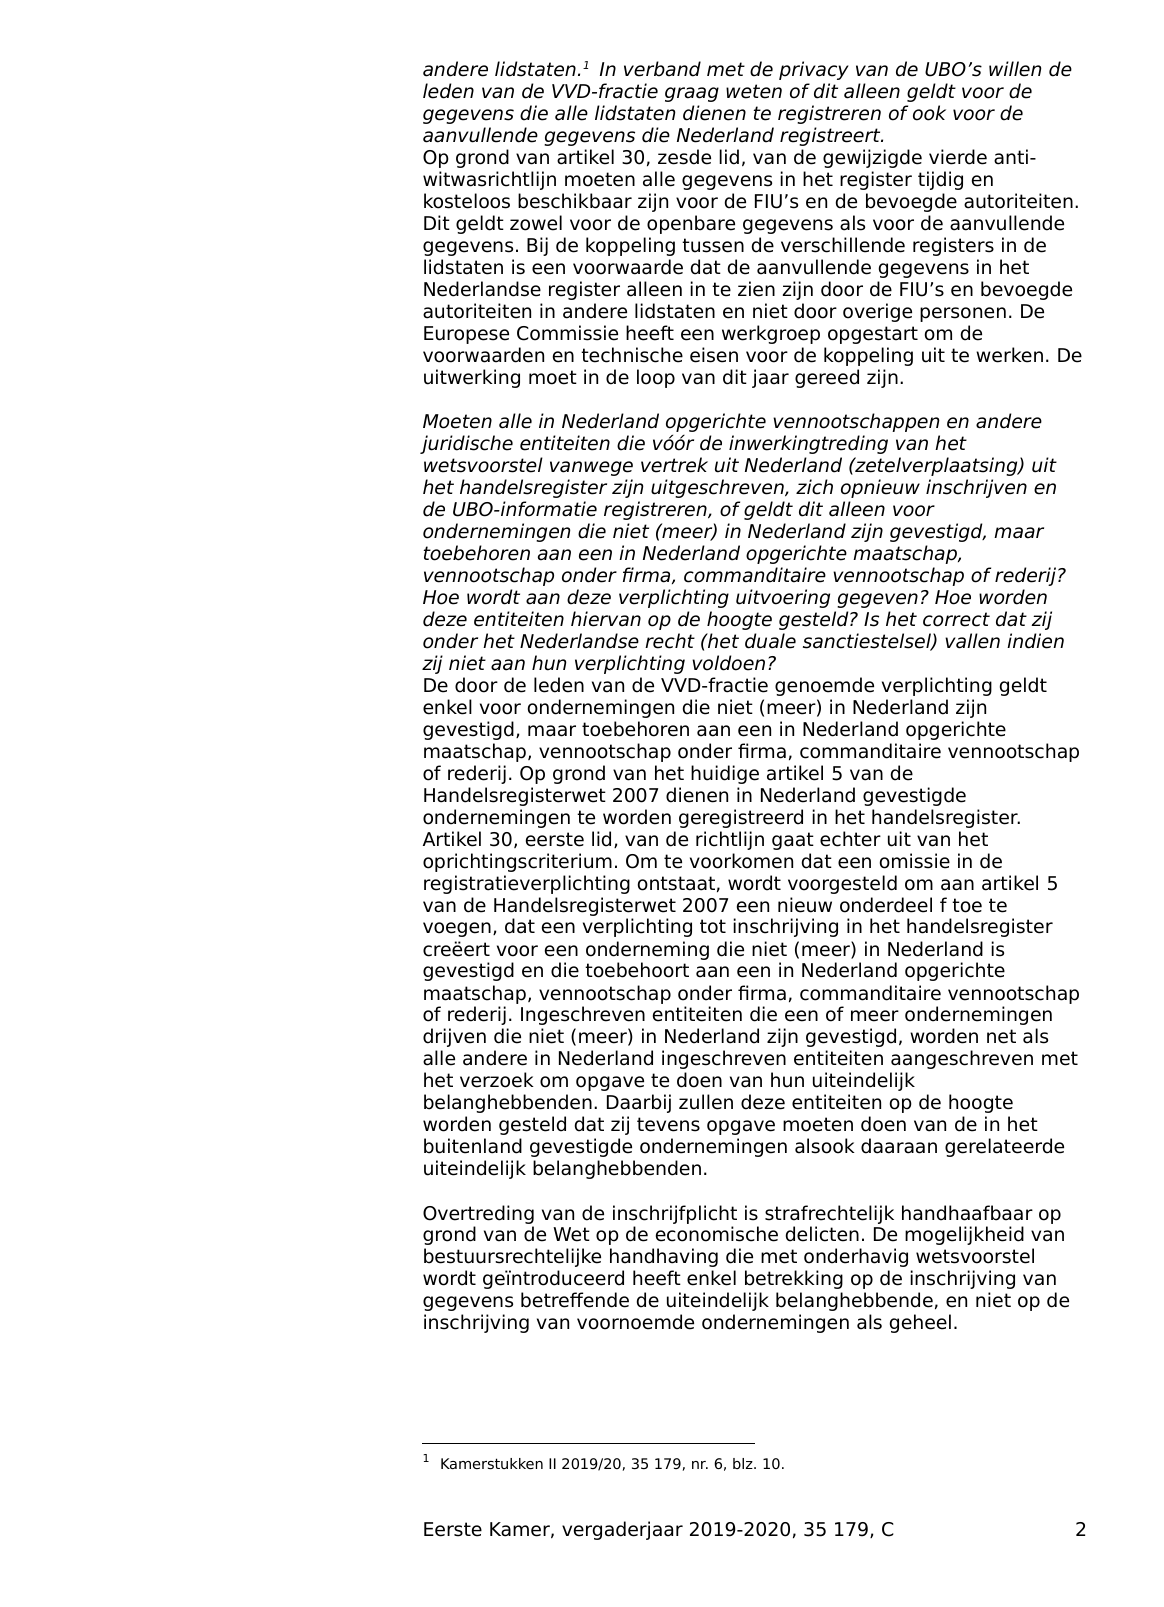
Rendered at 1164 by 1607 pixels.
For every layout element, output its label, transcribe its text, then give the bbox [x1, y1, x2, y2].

text Overtreding van de inschrijfplicht is strafrechtelijk handhaafbaar op grond van de Wet op de economische delicten. De mogelijkheid van bestuursrechtelijke handhaving die met onderhavig wetsvoorstel wordt geïntroduceerd heeft enkel betrekking op de inschrijving van gegevens betreffende de uiteindelijk belanghebbende, en niet op de inschrijving van voornoemde ondernemingen als geheel. [422, 1202, 1087, 1334]
text Kamerstukken II 2019/20, 35 179, nr. 6, blz. 10. [422, 1452, 1087, 1474]
text Op grond van artikel 30, zesde lid, van de gewijzigde vierde anti-witwasrichtlijn moeten alle gegevens in het register tijdig en kosteloos beschikbaar zijn voor de FIU’s en de bevoegde autoriteiten. Dit geldt zowel voor de openbare gegevens als voor de aanvullende gegevens. Bij de koppeling tussen de verschillende registers in de lidstaten is een voorwaarde dat de aanvullende gegevens in het Nederlandse register alleen in te zien zijn door de FIU’s en bevoegde autoriteiten in andere lidstaten en niet door overige personen. De Europese Commissie heeft een werkgroep opgestart om de voorwaarden en technische eisen voor de koppeling uit te werken. De uitwerking moet in de loop van dit jaar gereed zijn. [422, 147, 1087, 389]
text De door de leden van de VVD-fractie genoemde verplichting geldt enkel voor ondernemingen die niet (meer) in Nederland zijn gevestigd, maar toebehoren aan een in Nederland opgerichte maatschap, vennootschap onder firma, commanditaire vennootschap of rederij. Op grond van het huidige artikel 5 van de Handelsregisterwet 2007 dienen in Nederland gevestigde ondernemingen te worden geregistreerd in het handelsregister. Artikel 30, eerste lid, van de richtlijn gaat echter uit van het oprichtingscriterium. Om te voorkomen dat een omissie in de registratieverplichting ontstaat, wordt voorgesteld om aan artikel 5 van de Handelsregisterwet 2007 een nieuw onderdeel f toe te voegen, dat een verplichting tot inschrijving in het handelsregister creëert voor een onderneming die niet (meer) in Nederland is gevestigd en die toebehoort aan een in Nederland opgerichte maatschap, vennootschap onder firma, commanditaire vennootschap of rederij. Ingeschreven entiteiten die een of meer ondernemingen drijven die niet (meer) in Nederland zijn gevestigd, worden net als alle andere in Nederland ingeschreven entiteiten aangeschreven met het verzoek om opgave te doen van hun uiteindelijk belanghebbenden. Daarbij zullen deze entiteiten op de hoogte worden gesteld dat zij tevens opgave moeten doen van de in het buitenland gevestigde ondernemingen alsook daaraan gerelateerde uiteindelijk belanghebbenden. [422, 675, 1087, 1180]
text andere lidstaten. In verband met de privacy van de UBO’s willen de leden van de VVD-fractie graag weten of dit alleen geldt voor de gegevens die alle lidstaten dienen te registreren of ook voor de aanvullende gegevens die Nederland registreert. [422, 59, 1087, 147]
text Moeten alle in Nederland opgerichte vennootschappen en andere juridische entiteiten die vóór de inwerkingtreding van het wetsvoorstel vanwege vertrek uit Nederland (zetelverplaatsing) uit het handelsregister zijn uitgeschreven, zich opnieuw inschrijven en de UBO-informatie registreren, of geldt dit alleen voor ondernemingen die niet (meer) in Nederland zijn gevestigd, maar toebehoren aan een in Nederland opgerichte maatschap, vennootschap onder firma, commanditaire vennootschap of rederij? Hoe wordt aan deze verplichting uitvoering gegeven? Hoe worden deze entiteiten hiervan op de hoogte gesteld? Is het correct dat zij onder het Nederlandse recht (het duale sanctiestelsel) vallen indien zij niet aan hun verplichting voldoen? [422, 411, 1087, 675]
